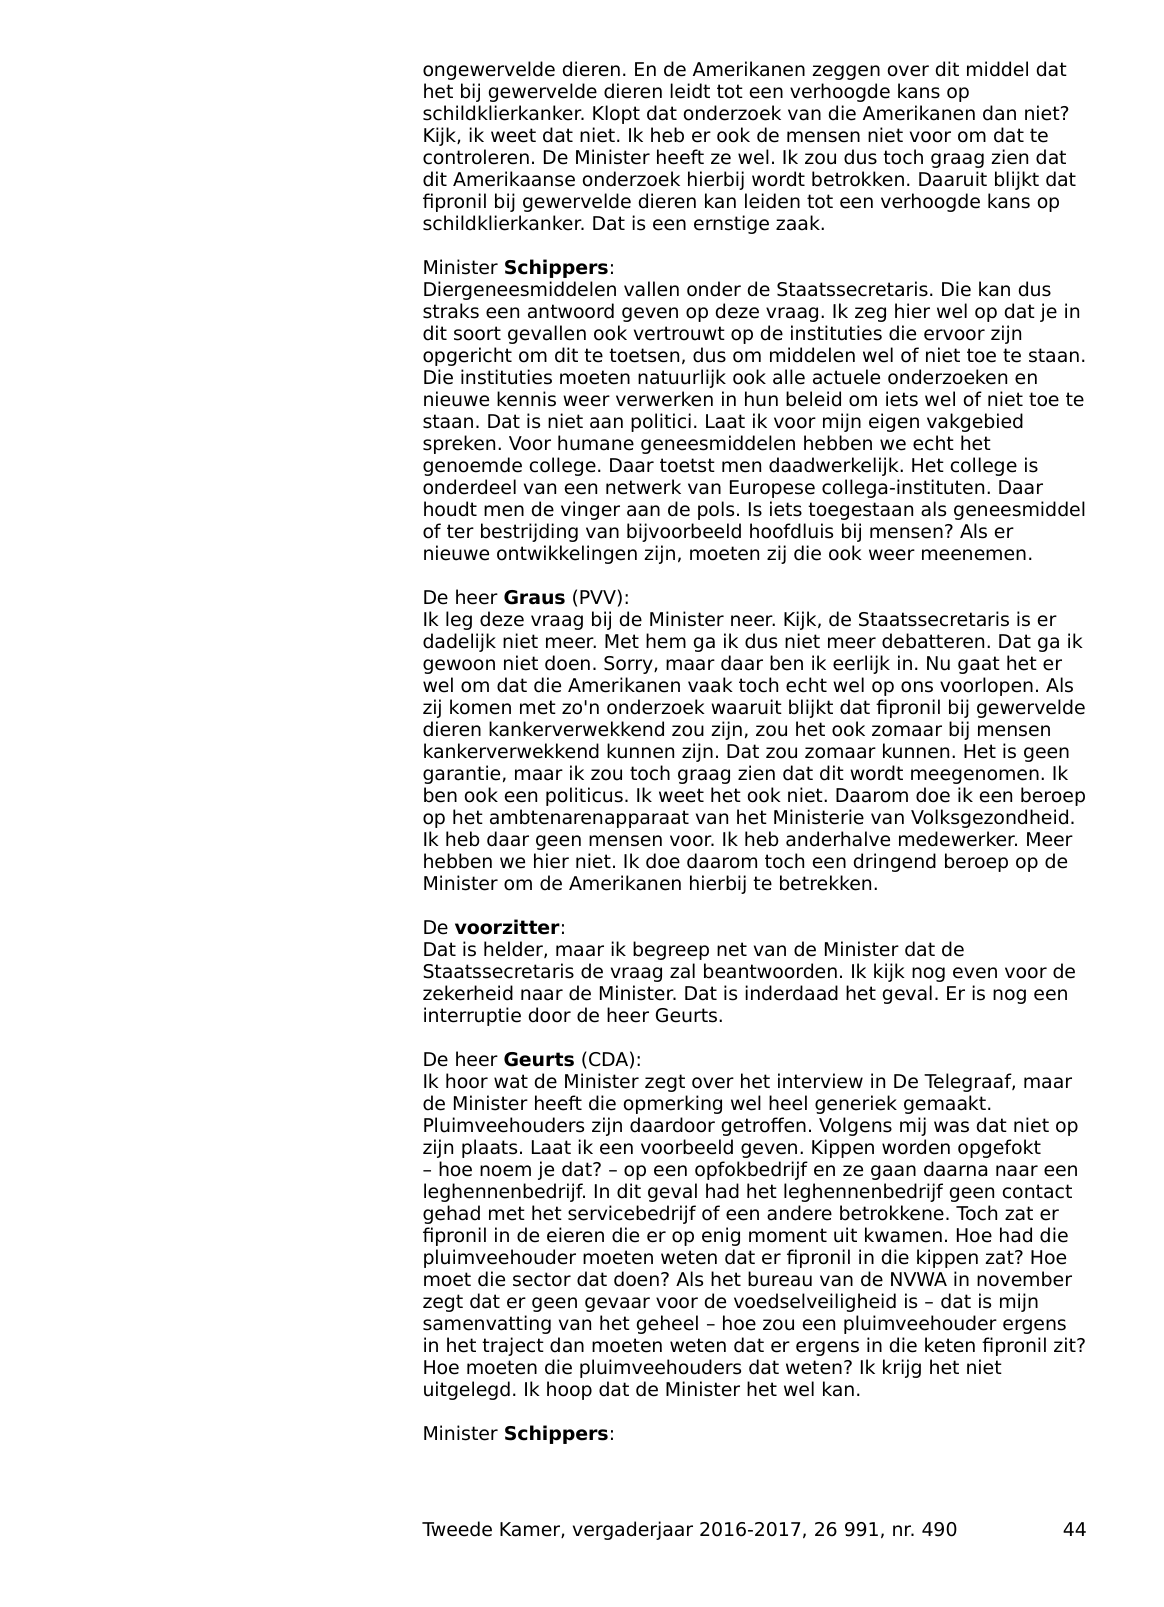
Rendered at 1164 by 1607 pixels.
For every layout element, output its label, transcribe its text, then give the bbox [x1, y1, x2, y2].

text Ik leg deze vraag bij de Minister neer. Kijk, de Staatssecretaris is er dadelijk niet meer. Met hem ga ik dus niet meer debatteren. Dat ga ik gewoon niet doen. Sorry, maar daar ben ik eerlijk in. Nu gaat het er wel om dat die Amerikanen vaak toch echt wel op ons voorlopen. Als zij komen met zo'n onderzoek waaruit blijkt dat fipronil bij gewervelde dieren kankerverwekkend zou zijn, zou het ook zomaar bij mensen kankerverwekkend kunnen zijn. Dat zou zomaar kunnen. Het is geen garantie, maar ik zou toch graag zien dat dit wordt meegenomen. Ik ben ook een politicus. Ik weet het ook niet. Daarom doe ik een beroep op het ambtenarenapparaat van het Ministerie van Volksgezondheid. Ik heb daar geen mensen voor. Ik heb anderhalve medewerker. Meer hebben we hier niet. Ik doe daarom toch een dringend beroep op de Minister om de Amerikanen hierbij te betrekken. [422, 609, 1087, 895]
text Minister Schippers: [422, 1423, 1087, 1445]
text De heer Geurts (CDA): [422, 1049, 1087, 1071]
text De heer Graus (PVV): [422, 587, 1087, 609]
text Dat is helder, maar ik begreep net van de Minister dat de Staatssecretaris de vraag zal beantwoorden. Ik kijk nog even voor de zekerheid naar de Minister. Dat is inderdaad het geval. Er is nog een interruptie door de heer Geurts. [422, 939, 1087, 1027]
text Ik hoor wat de Minister zegt over het interview in De Telegraaf, maar de Minister heeft die opmerking wel heel generiek gemaakt. Pluimveehouders zijn daardoor getroffen. Volgens mij was dat niet op zijn plaats. Laat ik een voorbeeld geven. Kippen worden opgefokt – hoe noem je dat? – op een opfokbedrijf en ze gaan daarna naar een leghennenbedrijf. In dit geval had het leghennenbedrijf geen contact gehad met het servicebedrijf of een andere betrokkene. Toch zat er fipronil in de eieren die er op enig moment uit kwamen. Hoe had die pluimveehouder moeten weten dat er fipronil in die kippen zat? Hoe moet die sector dat doen? Als het bureau van de NVWA in november zegt dat er geen gevaar voor de voedselveiligheid is – dat is mijn samenvatting van het geheel – hoe zou een pluimveehouder ergens in het traject dan moeten weten dat er ergens in die keten fipronil zit? Hoe moeten die pluimveehouders dat weten? Ik krijg het niet uitgelegd. Ik hoop dat de Minister het wel kan. [422, 1071, 1087, 1401]
text De voorzitter: [422, 917, 1087, 939]
text ongewervelde dieren. En de Amerikanen zeggen over dit middel dat het bij gewervelde dieren leidt tot een verhoogde kans op schildklierkanker. Klopt dat onderzoek van die Amerikanen dan niet? Kijk, ik weet dat niet. Ik heb er ook de mensen niet voor om dat te controleren. De Minister heeft ze wel. Ik zou dus toch graag zien dat dit Amerikaanse onderzoek hierbij wordt betrokken. Daaruit blijkt dat fipronil bij gewervelde dieren kan leiden tot een verhoogde kans op schildklierkanker. Dat is een ernstige zaak. [422, 59, 1087, 235]
text Diergeneesmiddelen vallen onder de Staatssecretaris. Die kan dus straks een antwoord geven op deze vraag. Ik zeg hier wel op dat je in dit soort gevallen ook vertrouwt op de instituties die ervoor zijn opgericht om dit te toetsen, dus om middelen wel of niet toe te staan. Die instituties moeten natuurlijk ook alle actuele onderzoeken en nieuwe kennis weer verwerken in hun beleid om iets wel of niet toe te staan. Dat is niet aan politici. Laat ik voor mijn eigen vakgebied spreken. Voor humane geneesmiddelen hebben we echt het genoemde college. Daar toetst men daadwerkelijk. Het college is onderdeel van een netwerk van Europese collega-instituten. Daar houdt men de vinger aan de pols. Is iets toegestaan als geneesmiddel of ter bestrijding van bijvoorbeeld hoofdluis bij mensen? Als er nieuwe ontwikkelingen zijn, moeten zij die ook weer meenemen. [422, 279, 1087, 565]
text Minister Schippers: [422, 257, 1087, 279]
